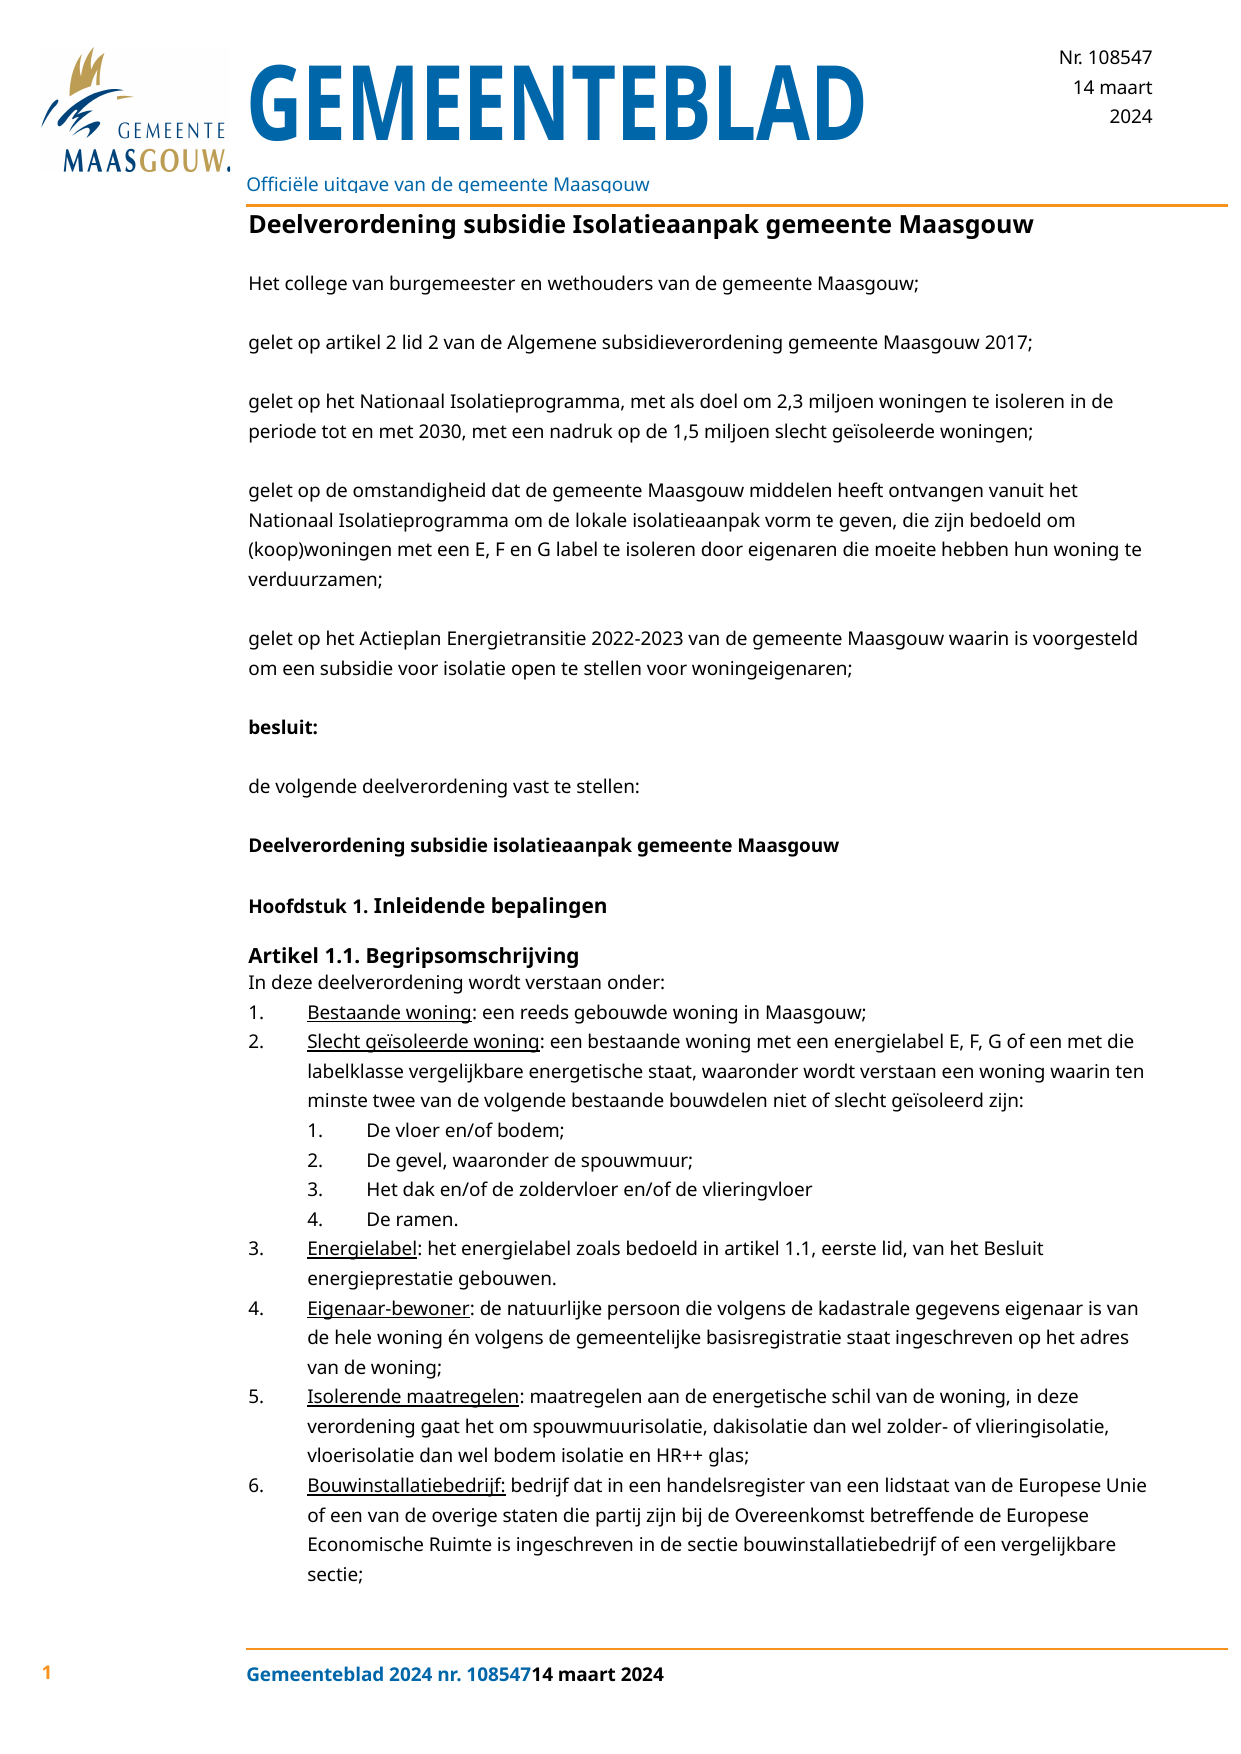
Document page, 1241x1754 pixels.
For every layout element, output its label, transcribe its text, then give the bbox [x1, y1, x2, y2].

list Isolerende maatregelen: maatregelen aan de energetische schil van de woning, in deze verordening gaat het om spouwmuurisolatie, dakisolatie dan wel zolder- of vlieringisolatie, vloerisolatie dan wel bodem isolatie en HR++ glas; [248, 1383, 1152, 1468]
list Eigenaar-bewoner: de natuurlijke persoon die volgens de kadastrale gegevens eigenaar is van de hele woning én volgens de gemeentelijke basisregistratie staat ingeschreven op het adres van de woning; [248, 1295, 1152, 1379]
list De ramen. [307, 1206, 1152, 1232]
list Het dak en/of de zoldervloer en/of de vlieringvloer [307, 1176, 1152, 1202]
text gelet op het Actieplan Energietransitie 2022-2023 van de gemeente Maasgouw waarin is voorgesteld om een subsidie voor isolatie open te stellen voor woningeigenaren; [248, 625, 1152, 681]
text Artikel 1.1. Begripsomschrijving [248, 941, 1152, 969]
text Het college van burgemeester en wethouders van de gemeente Maasgouw; [248, 270, 1152, 296]
text Deelverordening subsidie isolatieaanpak gemeente Maasgouw [248, 832, 1152, 858]
list De vloer en/of bodem; [307, 1117, 1152, 1143]
text gelet op de omstandigheid dat de gemeente Maasgouw middelen heeft ontvangen vanuit het Nationaal Isolatieprogramma om de lokale isolatieaanpak vorm te geven, die zijn bedoeld om (koop)woningen met een E, F en G label te isoleren door eigenaren die moeite hebben hun woning te verduurzamen; [248, 477, 1152, 592]
picture [41, 47, 231, 172]
text Deelverordening subsidie Isolatieaanpak gemeente Maasgouw [248, 207, 1152, 241]
text besluit: [248, 714, 1152, 740]
text de volgende deelverordening vast te stellen: [248, 773, 1152, 799]
list Energielabel: het energielabel zoals bedoeld in artikel 1.1, eerste lid, van het Besluit energieprestatie gebouwen. [248, 1236, 1152, 1291]
list Bestaande woning: een reeds gebouwde woning in Maasgouw; [248, 999, 1152, 1024]
text gelet op artikel 2 lid 2 van de Algemene subsidieverordening gemeente Maasgouw 2017; [248, 329, 1152, 355]
text gelet op het Nationaal Isolatieprogramma, met als doel om 2,3 miljoen woningen te isoleren in de periode tot en met 2030, met een nadruk op de 1,5 miljoen slecht geïsoleerde woningen; [248, 389, 1152, 444]
list Bouwinstallatiebedrijf: bedrijf dat in een handelsregister van een lidstaat van de Europese Unie of een van de overige staten die partij zijn bij de Overeenkomst betreffende de Europese Economische Ruimte is ingeschreven in de sectie bouwinstallatiebedrijf of een vergelijkbare sectie; [248, 1472, 1152, 1587]
list De gevel, waaronder de spouwmuur; [307, 1147, 1152, 1172]
text Hoofdstuk 1. Inleidende bepalingen [248, 892, 1152, 920]
text In deze deelverordening wordt verstaan onder: [248, 969, 1152, 995]
list Slecht geïsoleerde woning: een bestaande woning met een energielabel E, F, G of een met die labelklasse vergelijkbare energetische staat, waaronder wordt verstaan een woning waarin ten minste twee van de volgende bestaande bouwdelen niet of slecht geïsoleerd zijn: [248, 1028, 1152, 1113]
